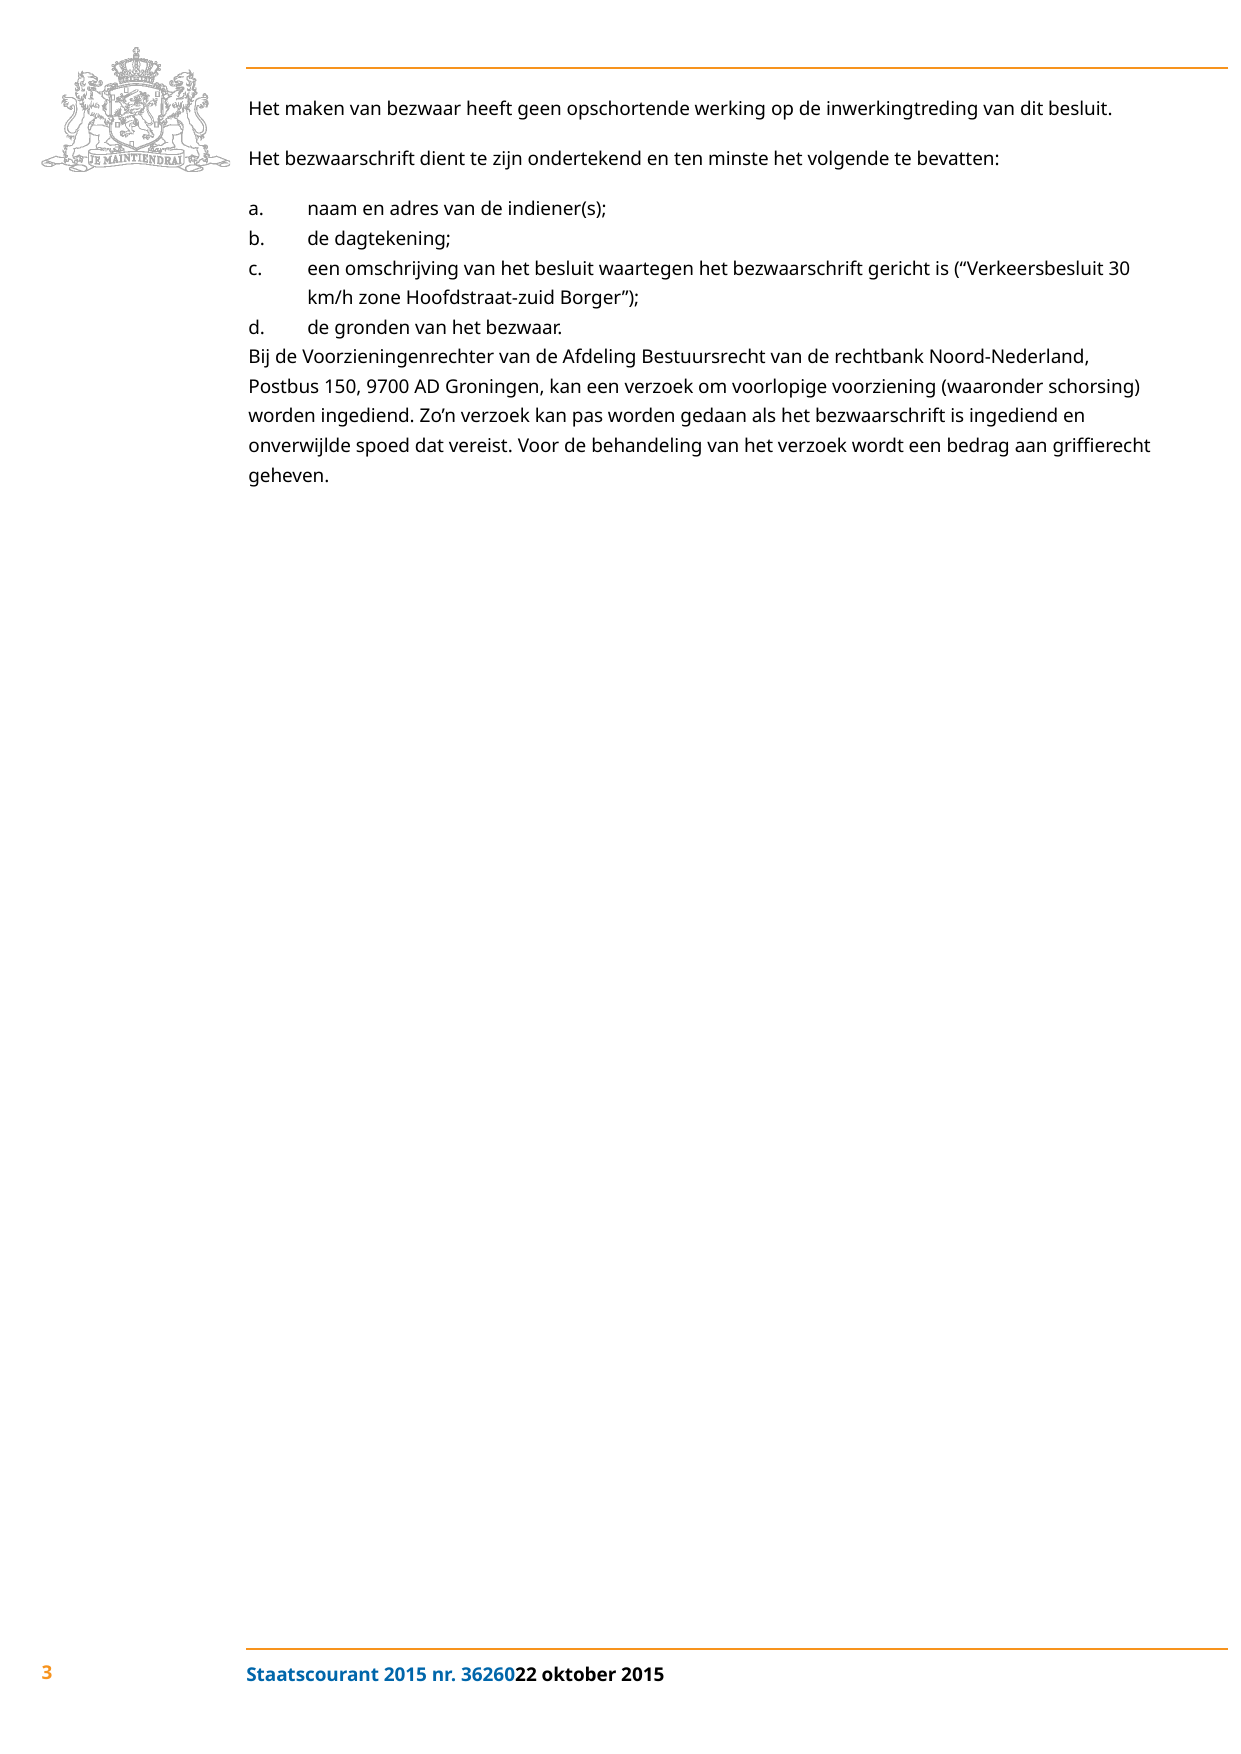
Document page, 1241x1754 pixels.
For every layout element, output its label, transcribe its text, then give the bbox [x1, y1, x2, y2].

text Het bezwaarschrift dient te zijn ondertekend en ten minste het volgende te bevatten: [248, 145, 1152, 171]
list de dagtekening; [248, 225, 1152, 251]
text Bij de Voorzieningenrechter van de Afdeling Bestuursrecht van de rechtbank Noord-Nederland, Postbus 150, 9700 AD Groningen, kan een verzoek om voorlopige voorziening (waaronder schorsing) worden ingediend. Zo’n verzoek kan pas worden gedaan als het bezwaarschrift is ingediend en onverwijlde spoed dat vereist. Voor de behandeling van het verzoek wordt een bedrag aan griffierecht geheven. [248, 343, 1152, 488]
text Het maken van bezwaar heeft geen opschortende werking op de inwerkingtreding van dit besluit. [248, 95, 1152, 121]
list de gronden van het bezwaar. [248, 314, 1152, 340]
list naam en adres van de indiener(s); [248, 196, 1152, 221]
list een omschrijving van het besluit waartegen het bezwaarschrift gericht is (“Verkeersbesluit 30 km/h zone Hoofdstraat-zuid Borger”); [248, 255, 1152, 310]
picture [41, 47, 231, 172]
